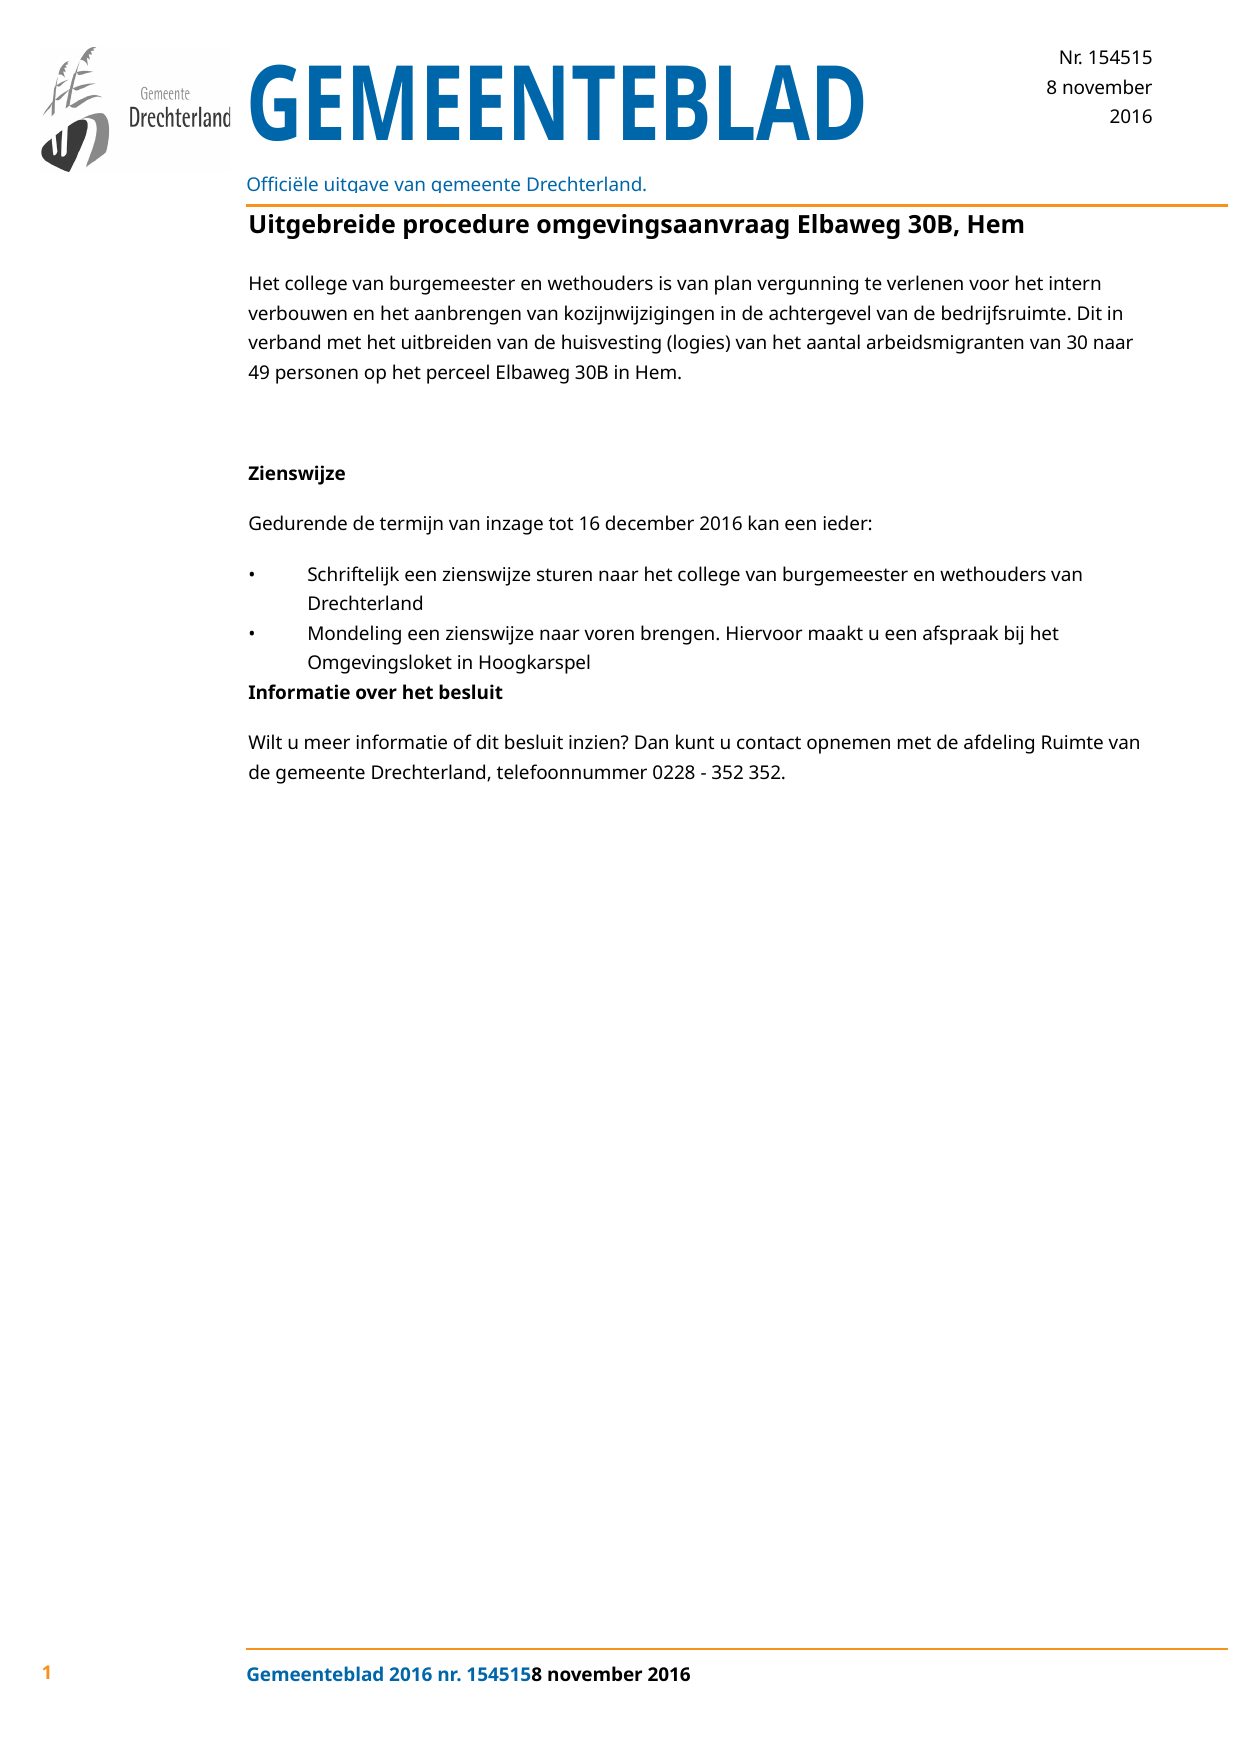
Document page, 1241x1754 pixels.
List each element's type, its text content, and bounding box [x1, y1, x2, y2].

list Mondeling een zienswijze naar voren brengen. Hiervoor maakt u een afspraak bij het Omgevingsloket in Hoogkarspel [248, 620, 1152, 675]
text Gedurende de termijn van inzage tot 16 december 2016 kan een ieder: [248, 510, 1152, 536]
text Zienswijze [248, 460, 1152, 486]
text Informatie over het besluit [248, 679, 1152, 705]
text Uitgebreide procedure omgevingsaanvraag Elbaweg 30B, Hem [248, 207, 1152, 241]
list Schriftelijk een zienswijze sturen naar het college van burgemeester en wethouders van Drechterland [248, 561, 1152, 616]
text Wilt u meer informatie of dit besluit inzien? Dan kunt u contact opnemen met de afdeling Ruimte van de gemeente Drechterland, telefoonnummer 0228 - 352 352. [248, 729, 1152, 785]
picture [41, 47, 231, 172]
text Het college van burgemeester en wethouders is van plan vergunning te verlenen voor het intern verbouwen en het aanbrengen van kozijnwijzigingen in de achtergevel van de bedrijfsruimte. Dit in verband met het uitbreiden van de huisvesting (logies) van het aantal arbeidsmigranten van 30 naar 49 personen op het perceel Elbaweg 30B in Hem. [248, 270, 1152, 385]
